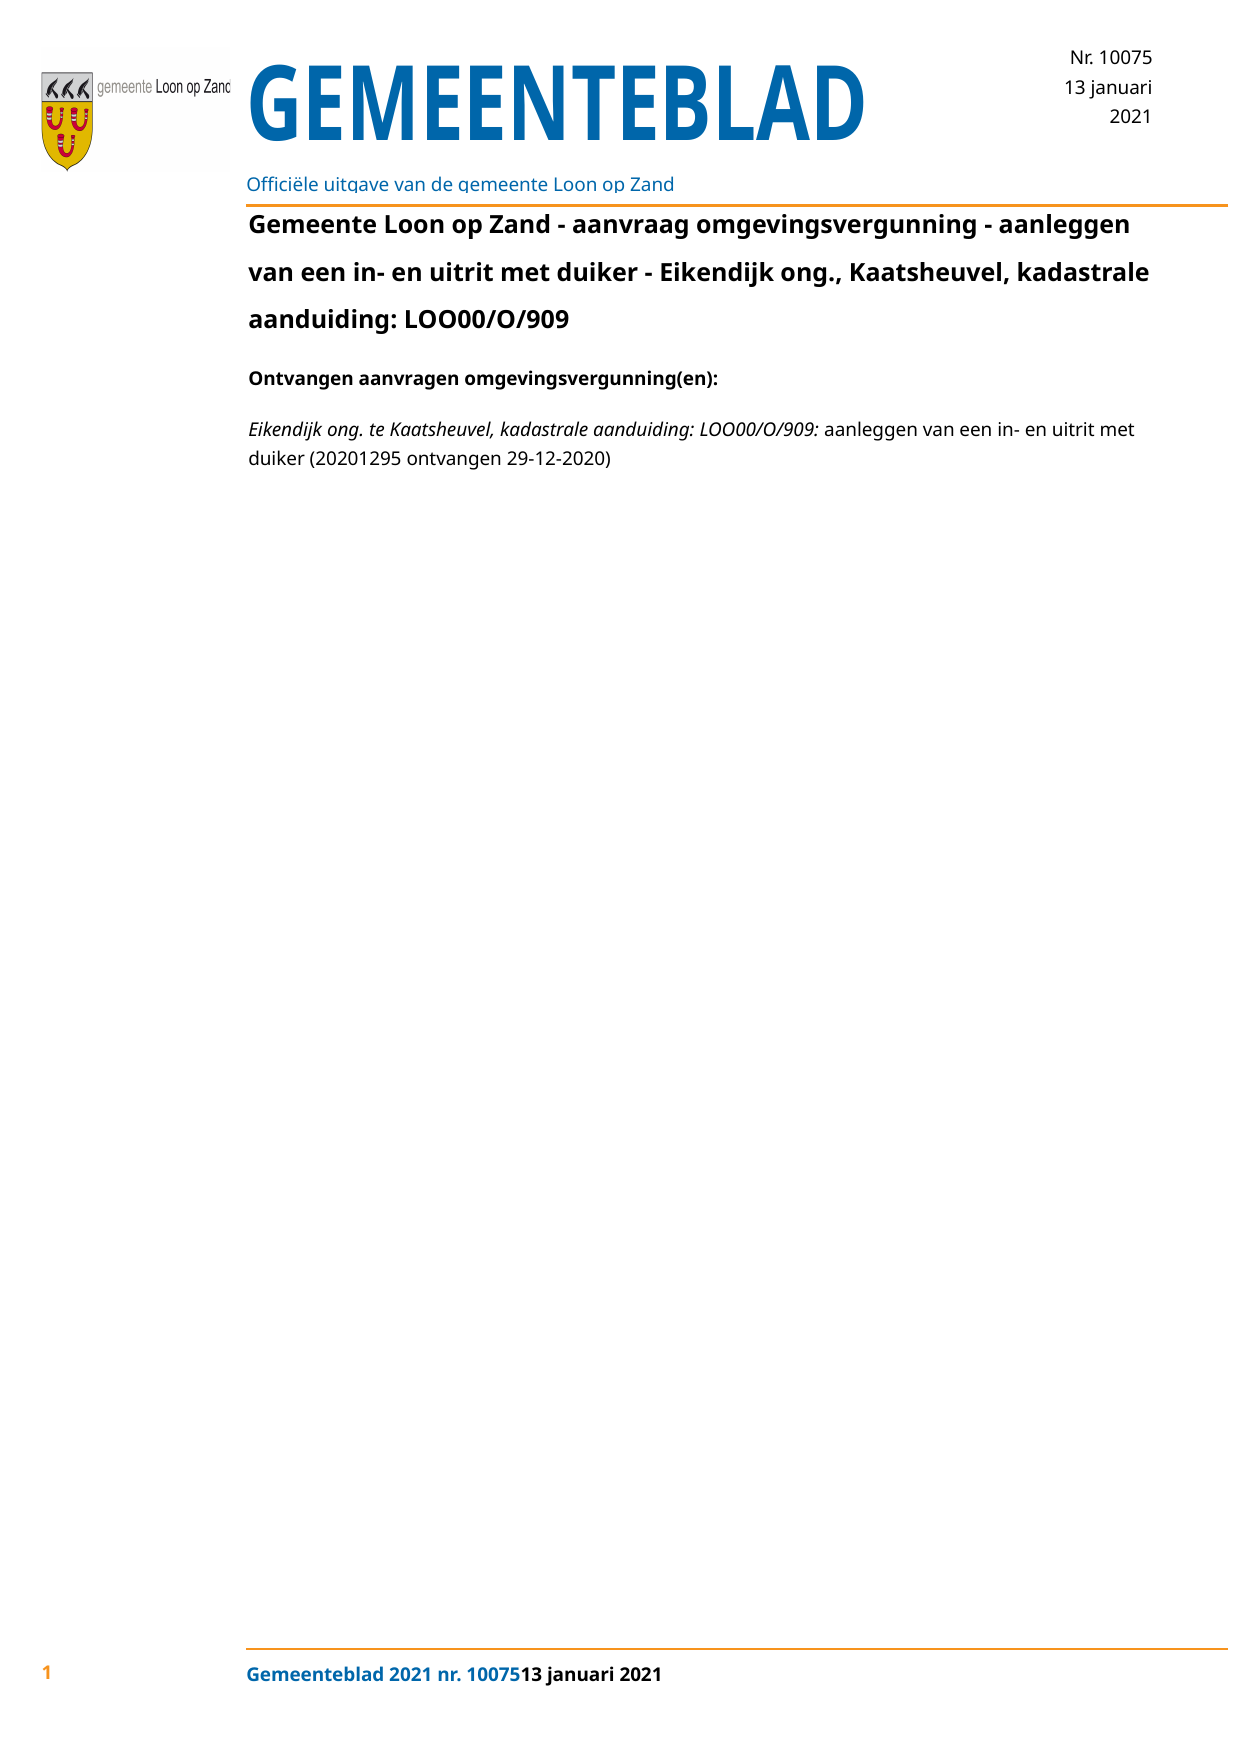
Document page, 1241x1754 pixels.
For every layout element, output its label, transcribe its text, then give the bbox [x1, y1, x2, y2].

text Ontvangen aanvragen omgevingsvergunning(en): [248, 366, 1152, 391]
text Gemeente Loon op Zand - aanvraag omgevingsvergunning - aanleggen van een in- en uitrit met duiker - Eikendijk ong., Kaatsheuvel, kadastrale aanduiding: LOO00/O/909 [248, 207, 1152, 336]
picture [41, 47, 231, 172]
text Eikendijk ong. te Kaatsheuvel, kadastrale aanduiding: LOO00/O/909: aanleggen van een in- en uitrit met duiker (20201295 ontvangen 29-12-2020) [248, 416, 1152, 471]
